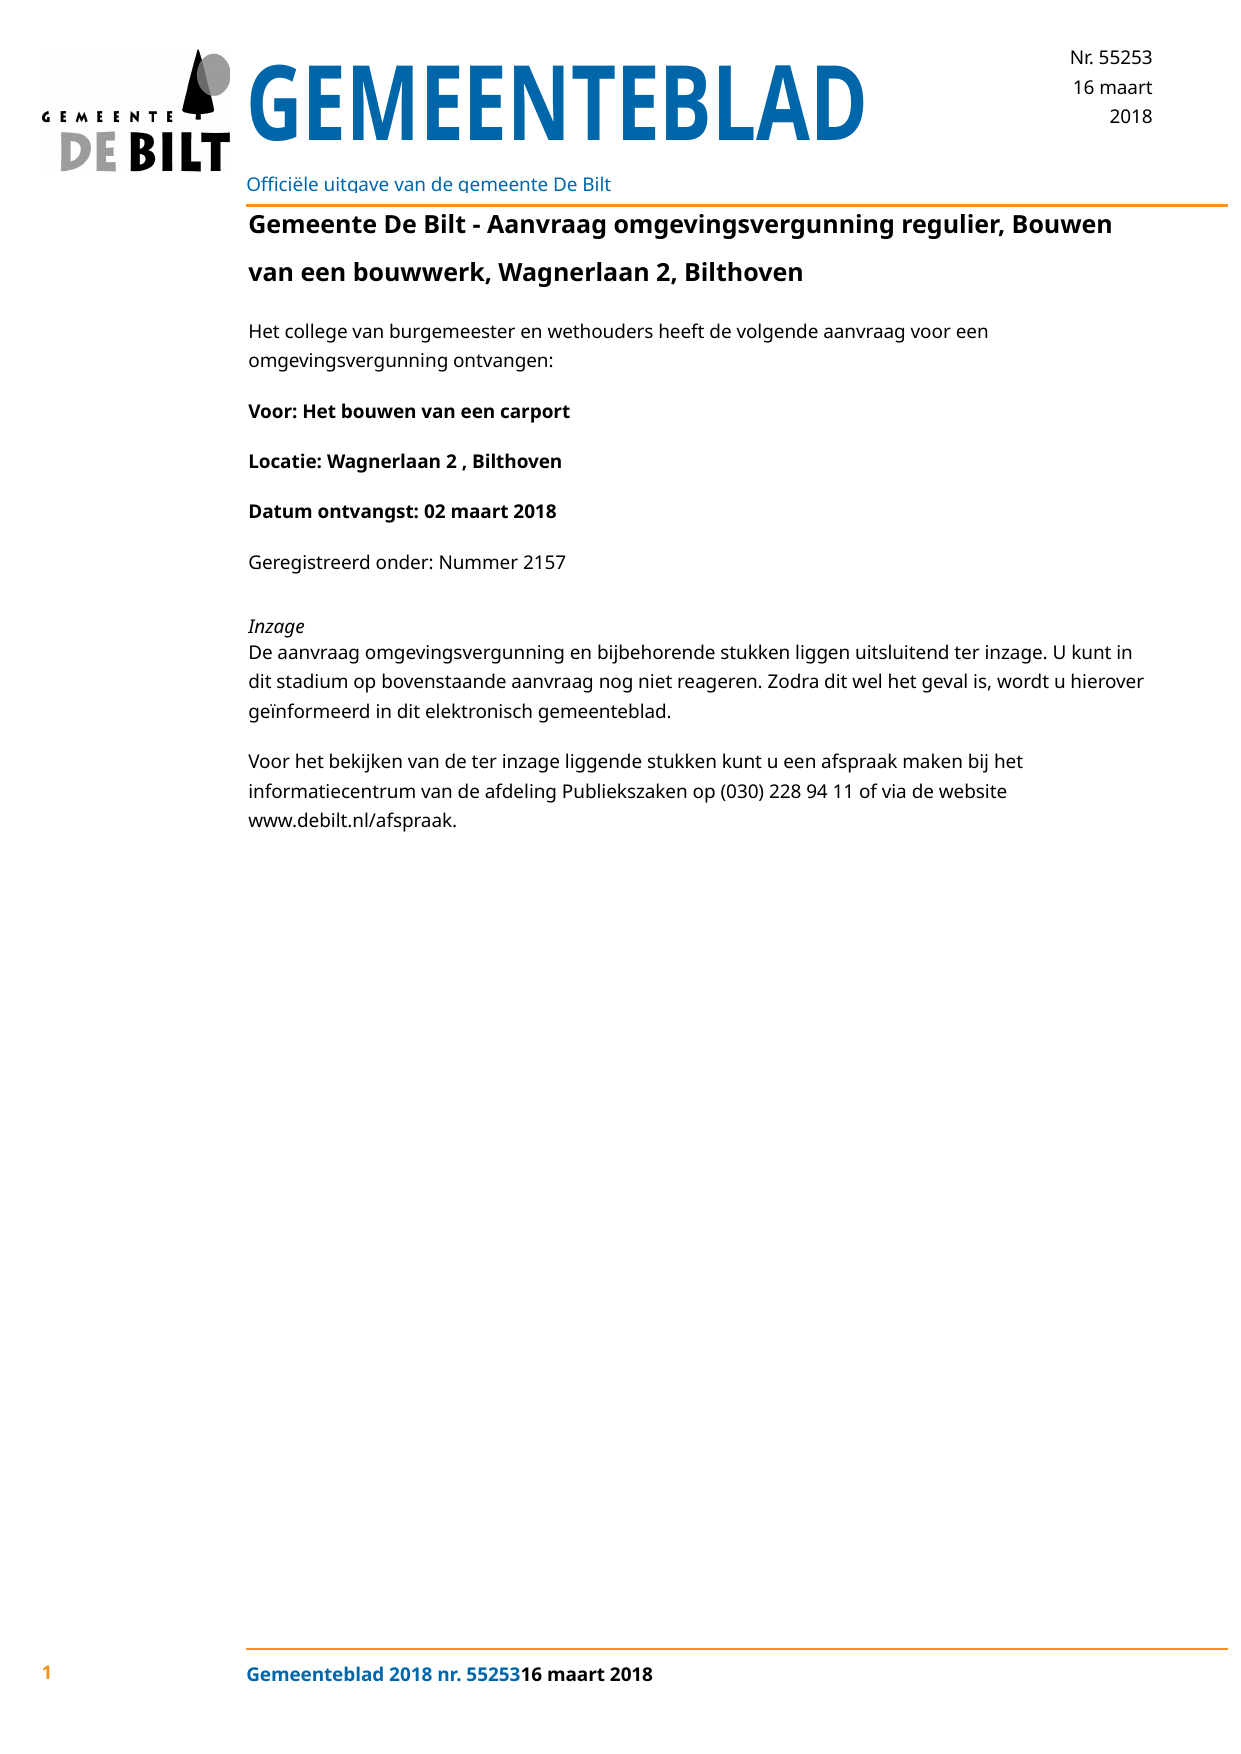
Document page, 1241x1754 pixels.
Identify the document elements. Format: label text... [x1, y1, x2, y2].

text Voor: Het bouwen van een carport [248, 398, 1152, 424]
picture [41, 47, 231, 172]
text Het college van burgemeester en wethouders heeft de volgende aanvraag voor een omgevingsvergunning ontvangen: [248, 318, 1152, 373]
text De aanvraag omgevingsvergunning en bijbehorende stukken liggen uitsluitend ter inzage. U kunt in dit stadium op bovenstaande aanvraag nog niet reageren. Zodra dit wel het geval is, wordt u hierover geïnformeerd in dit elektronisch gemeenteblad. [248, 639, 1152, 724]
text Geregistreerd onder: Nummer 2157 [248, 549, 1152, 575]
text Datum ontvangst: 02 maart 2018 [248, 499, 1152, 524]
text Inzage [248, 613, 1152, 639]
text Locatie: Wagnerlaan 2 , Bilthoven [248, 448, 1152, 474]
text Gemeente De Bilt - Aanvraag omgevingsvergunning regulier, Bouwen van een bouwwerk, Wagnerlaan 2, Bilthoven [248, 207, 1152, 288]
text Voor het bekijken van de ter inzage liggende stukken kunt u een afspraak maken bij het informatiecentrum van de afdeling Publiekszaken op (030) 228 94 11 of via de website www.debilt.nl/afspraak. [248, 748, 1152, 833]
